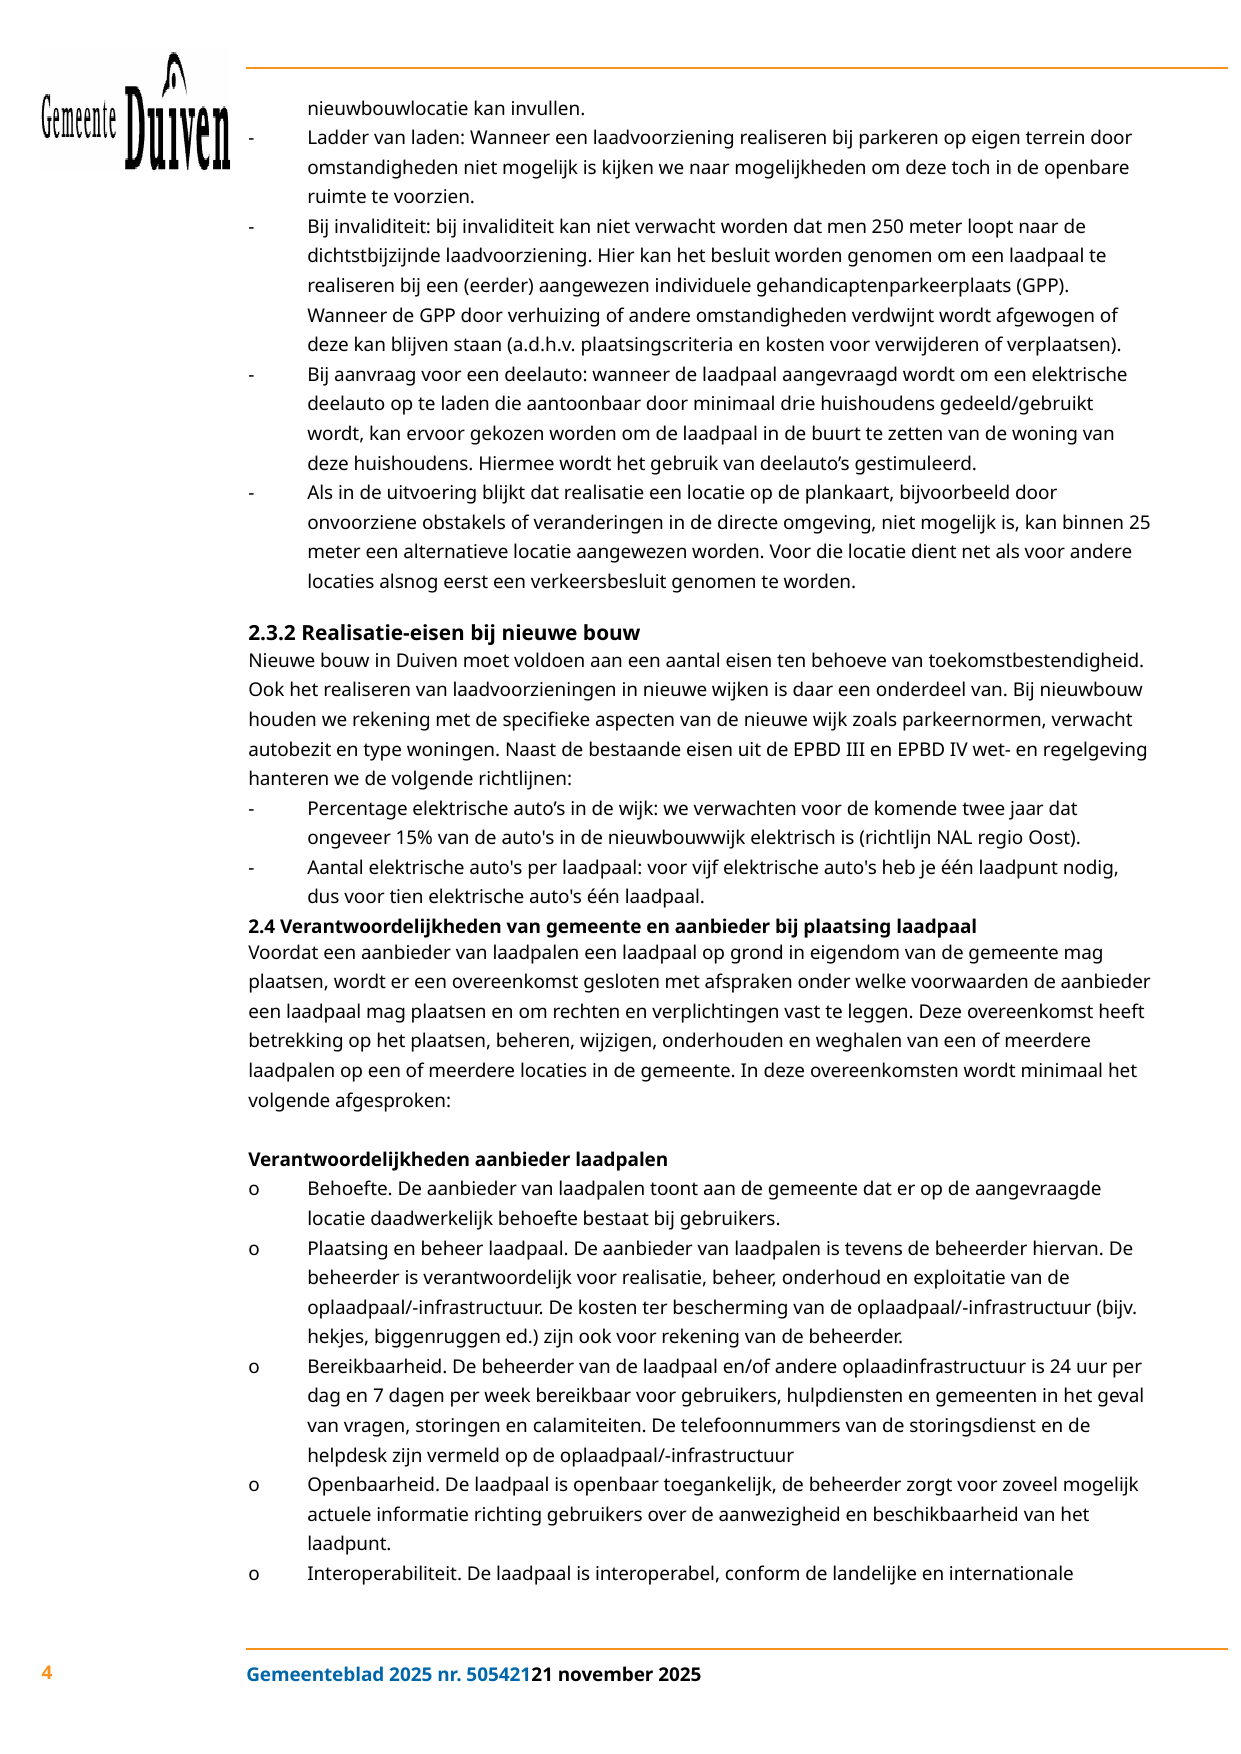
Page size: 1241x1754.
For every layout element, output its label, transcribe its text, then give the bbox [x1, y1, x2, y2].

text 2.3.2 Realisatie-eisen bij nieuwe bouw [248, 618, 1152, 647]
list Bij aanvraag voor een deelauto: wanneer de laadpaal aangevraagd wordt om een elektrische deelauto op te laden die aantoonbaar door minimaal drie huishoudens gedeeld/gebruikt wordt, kan ervoor gekozen worden om de laadpaal in de buurt te zetten van de woning van deze huishoudens. Hiermee wordt het gebruik van deelauto’s gestimuleerd. [248, 361, 1152, 476]
picture [41, 47, 231, 172]
list Interoperabiliteit. De laadpaal is interoperabel, conform de landelijke en internationale [248, 1560, 1152, 1586]
list Als in de uitvoering blijkt dat realisatie een locatie op de plankaart, bijvoorbeeld door onvoorziene obstakels of veranderingen in de directe omgeving, niet mogelijk is, kan binnen 25 meter een alternatieve locatie aangewezen worden. Voor die locatie dient net als voor andere locaties alsnog eerst een verkeersbesluit genomen te worden. [248, 479, 1152, 594]
list Aantal elektrische auto's per laadpaal: voor vijf elektrische auto's heb je één laadpunt nodig, dus voor tien elektrische auto's één laadpaal. [248, 854, 1152, 909]
list Ladder van laden: Wanneer een laadvoorziening realiseren bij parkeren op eigen terrein door omstandigheden niet mogelijk is kijken we naar mogelijkheden om deze toch in de openbare ruimte te voorzien. [248, 124, 1152, 209]
text Nieuwe bouw in Duiven moet voldoen aan een aantal eisen ten behoeve van toekomstbestendigheid. Ook het realiseren van laadvoorzieningen in nieuwe wijken is daar een onderdeel van. Bij nieuwbouw houden we rekening met de specifieke aspecten van de nieuwe wijk zoals parkeernormen, verwacht autobezit en type woningen. Naast de bestaande eisen uit de EPBD III en EPBD IV wet- en regelgeving hanteren we de volgende richtlijnen: [248, 647, 1152, 791]
list Bereikbaarheid. De beheerder van de laadpaal en/of andere oplaadinfrastructuur is 24 uur per dag en 7 dagen per week bereikbaar voor gebruikers, hulpdiensten en gemeenten in het geval van vragen, storingen en calamiteiten. De telefoonnummers van de storingsdienst en de helpdesk zijn vermeld op de oplaadpaal/-infrastructuur [248, 1353, 1152, 1468]
list Openbaarheid. De laadpaal is openbaar toegankelijk, de beheerder zorgt voor zoveel mogelijk actuele informatie richting gebruikers over de aanwezigheid en beschikbaarheid van het laadpunt. [248, 1471, 1152, 1556]
list Percentage elektrische auto’s in de wijk: we verwachten voor de komende twee jaar dat ongeveer 15% van de auto's in de nieuwbouwwijk elektrisch is (richtlijn NAL regio Oost). [248, 795, 1152, 850]
list Behoefte. De aanbieder van laadpalen toont aan de gemeente dat er op de aangevraagde locatie daadwerkelijk behoefte bestaat bij gebruikers. [248, 1176, 1152, 1231]
text 2.4 Verantwoordelijkheden van gemeente en aanbieder bij plaatsing laadpaal [248, 913, 1152, 939]
text Voordat een aanbieder van laadpalen een laadpaal op grond in eigendom van de gemeente mag plaatsen, wordt er een overeenkomst gesloten met afspraken onder welke voorwaarden de aanbieder een laadpaal mag plaatsen en om rechten en verplichtingen vast te leggen. Deze overeenkomst heeft betrekking op het plaatsen, beheren, wijzigen, onderhouden en weghalen van een of meerdere laadpalen op een of meerdere locaties in de gemeente. In deze overeenkomsten wordt minimaal het volgende afgesproken: [248, 939, 1152, 1113]
list Plaatsing en beheer laadpaal. De aanbieder van laadpalen is tevens de beheerder hiervan. De beheerder is verantwoordelijk voor realisatie, beheer, onderhoud en exploitatie van de oplaadpaal/-infrastructuur. De kosten ter bescherming van de oplaadpaal/-infrastructuur (bijv. hekjes, biggenruggen ed.) zijn ook voor rekening van de beheerder. [248, 1235, 1152, 1349]
list nieuwbouwlocatie kan invullen. [248, 95, 1152, 121]
list Bij invaliditeit: bij invaliditeit kan niet verwacht worden dat men 250 meter loopt naar de dichtstbijzijnde laadvoorziening. Hier kan het besluit worden genomen om een laadpaal te realiseren bij een (eerder) aangewezen individuele gehandicaptenparkeerplaats (GPP). Wanneer de GPP door verhuizing of andere omstandigheden verdwijnt wordt afgewogen of deze kan blijven staan (a.d.h.v. plaatsingscriteria en kosten voor verwijderen of verplaatsen). [248, 213, 1152, 357]
text Verantwoordelijkheden aanbieder laadpalen [248, 1146, 1152, 1172]
